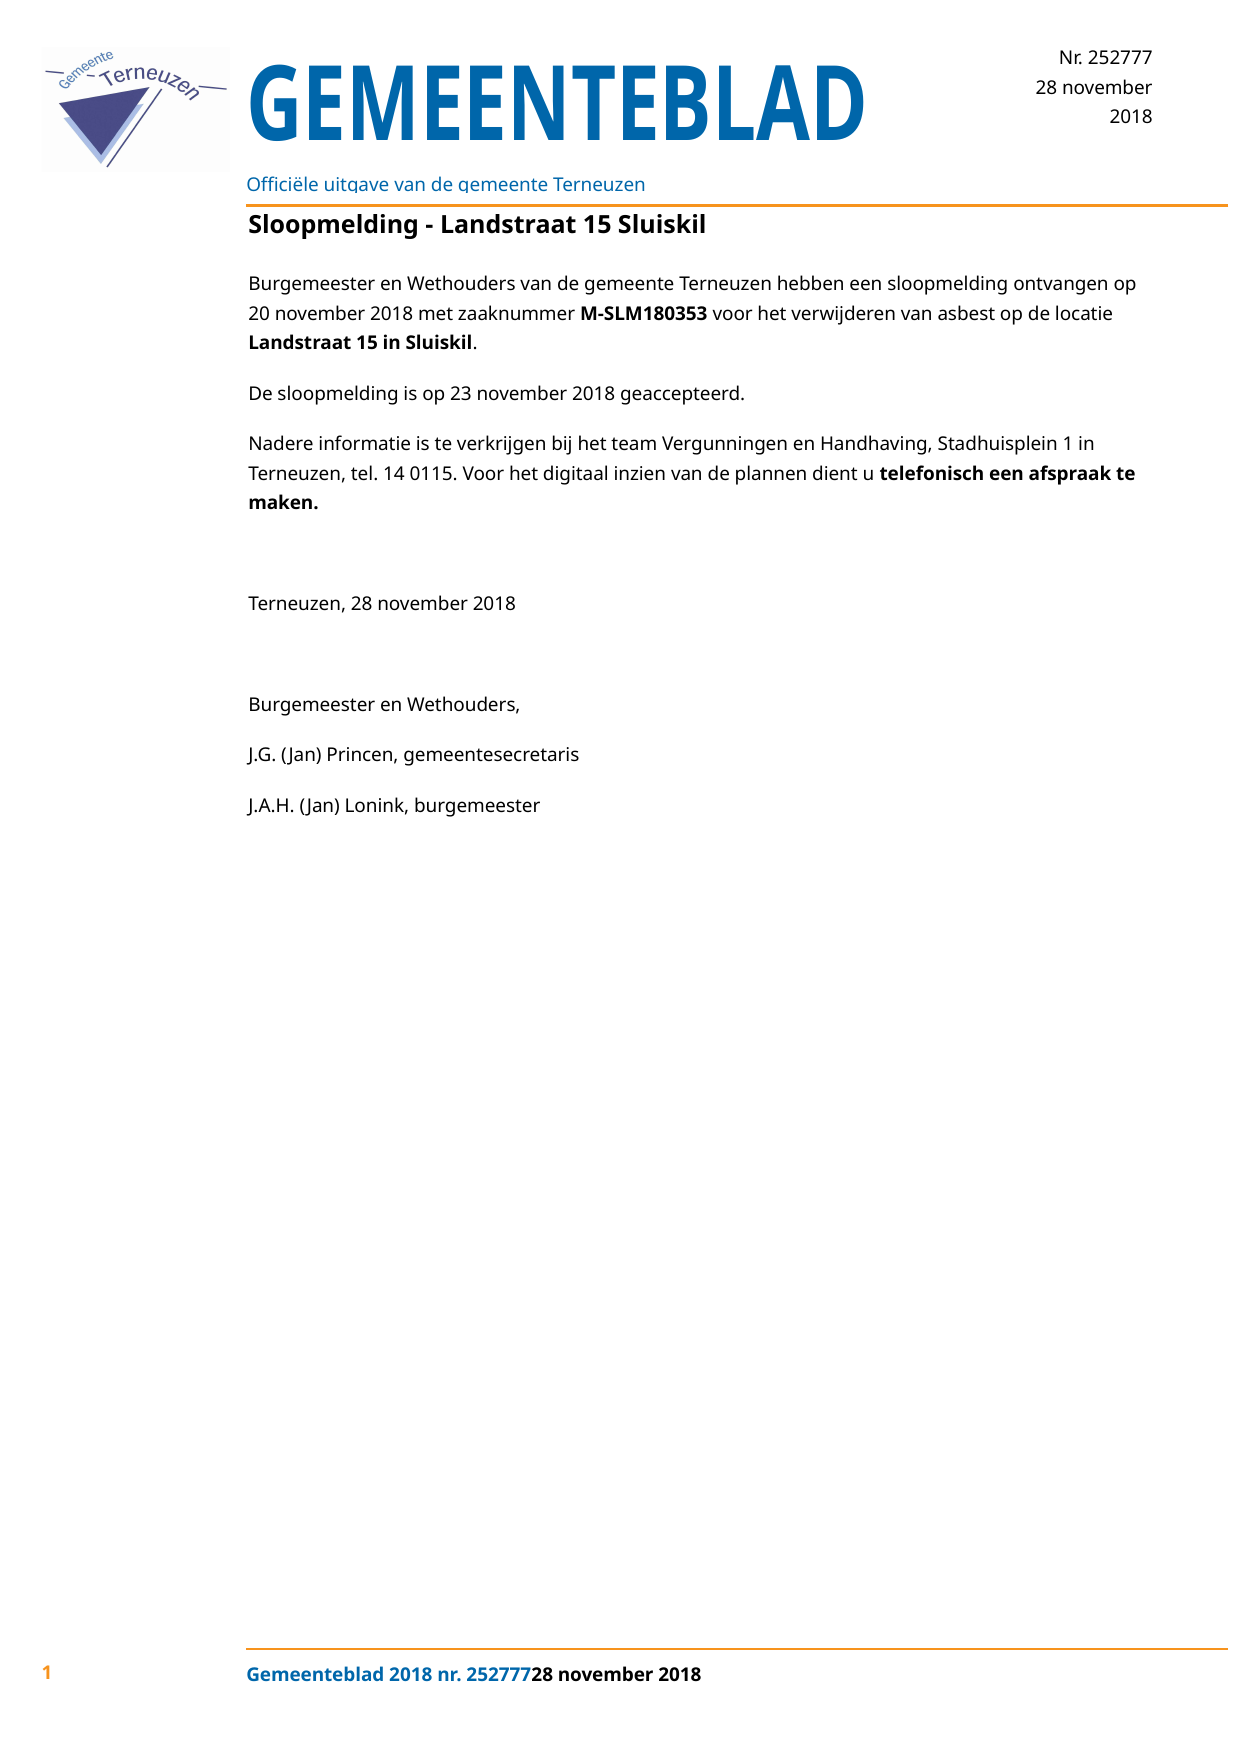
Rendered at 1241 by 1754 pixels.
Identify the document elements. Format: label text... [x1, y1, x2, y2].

text Burgemeester en Wethouders, [248, 691, 1152, 717]
text J.G. (Jan) Princen, gemeentesecretaris [248, 742, 1152, 767]
text Sloopmelding - Landstraat 15 Sluiskil [248, 207, 1152, 241]
text J.A.H. (Jan) Lonink, burgemeester [248, 792, 1152, 818]
text De sloopmelding is op 23 november 2018 geaccepteerd. [248, 380, 1152, 406]
picture [41, 47, 231, 172]
text Terneuzen, 28 november 2018 [248, 590, 1152, 616]
text Burgemeester en Wethouders van de gemeente Terneuzen hebben een sloopmelding ontvangen op 20 november 2018 met zaaknummer M-SLM180353 voor het verwijderen van asbest op de locatie Landstraat 15 in Sluiskil. [248, 270, 1152, 355]
text Nadere informatie is te verkrijgen bij het team Vergunningen en Handhaving, Stadhuisplein 1 in Terneuzen, tel. 14 0115. Voor het digitaal inzien van de plannen dient u telefonisch een afspraak te maken. [248, 430, 1152, 515]
